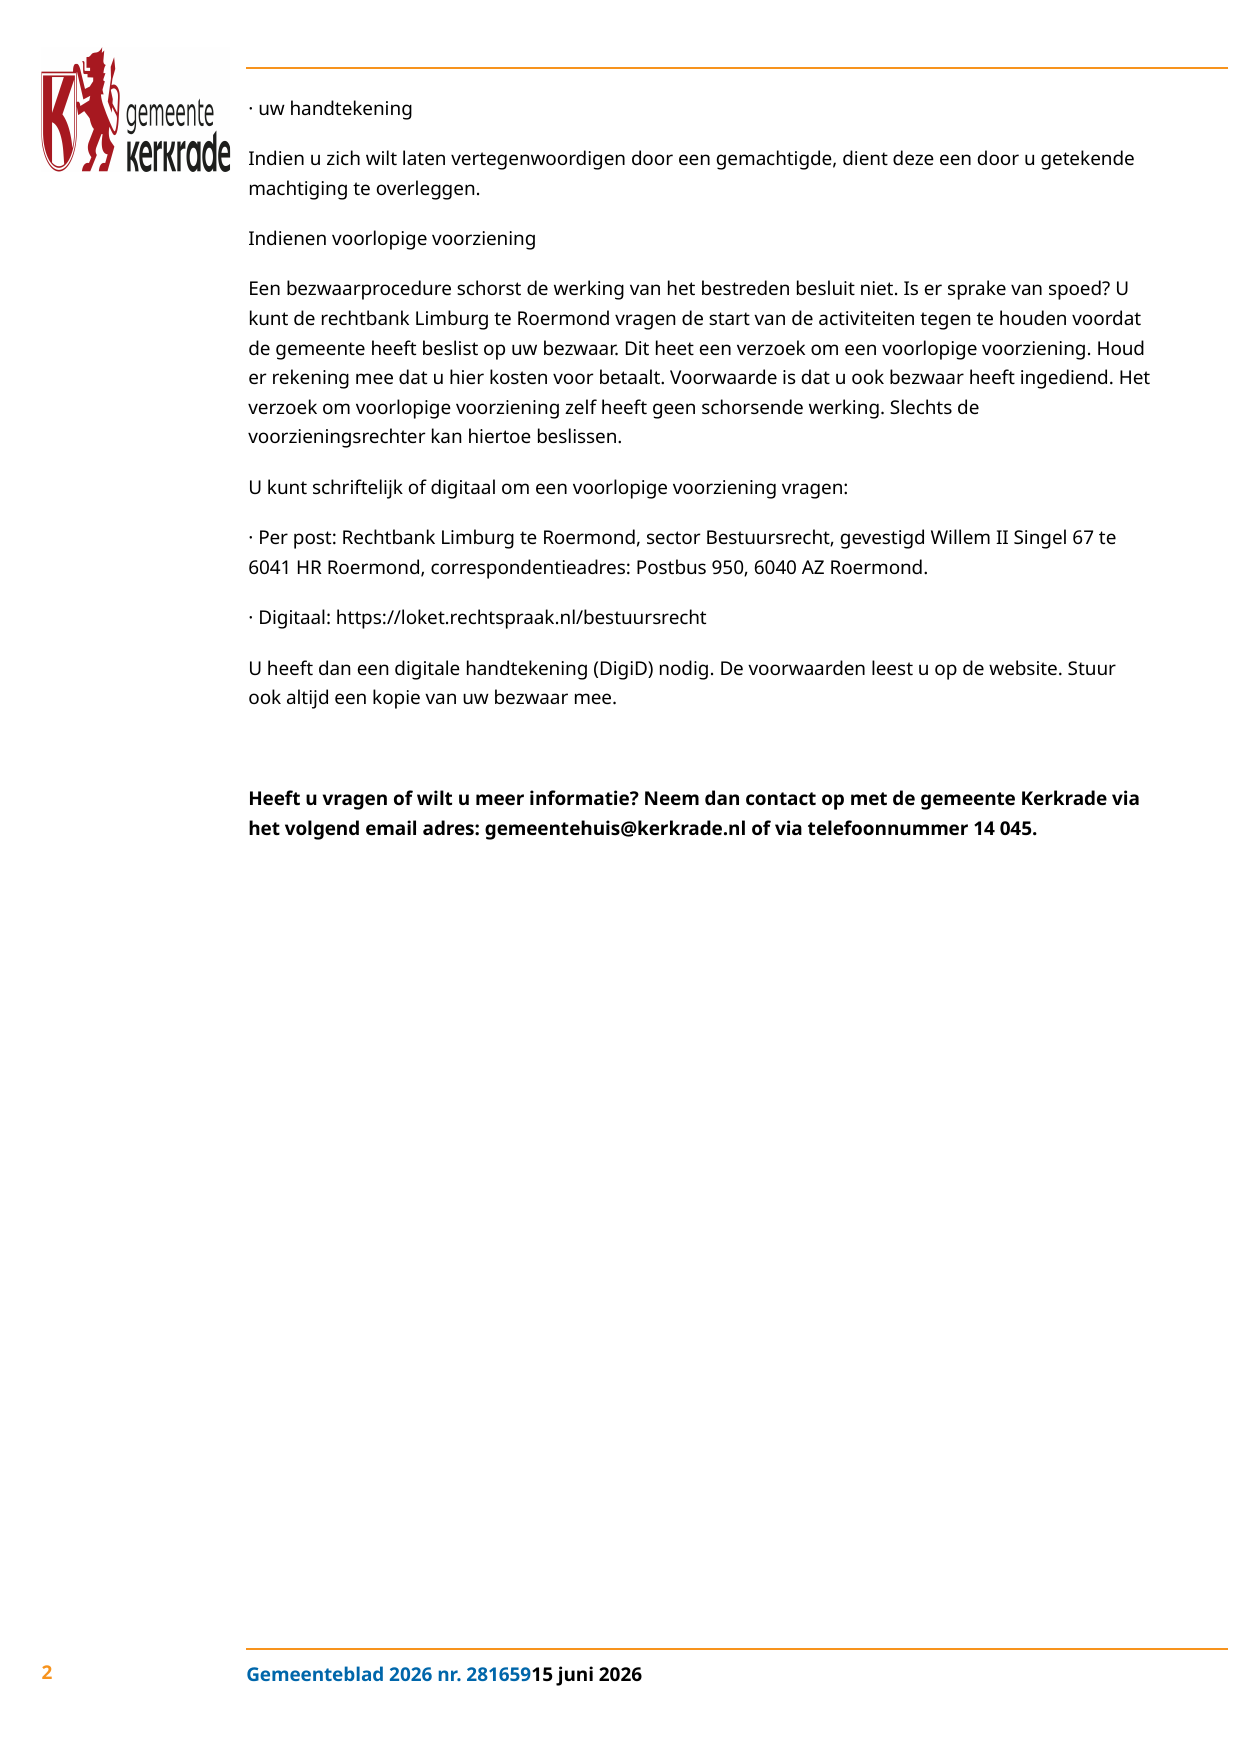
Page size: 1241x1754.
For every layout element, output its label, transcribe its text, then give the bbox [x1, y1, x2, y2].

text · Digitaal: https://loket.rechtspraak.nl/bestuursrecht [248, 604, 1152, 630]
text Een bezwaarprocedure schorst de werking van het bestreden besluit niet. Is er sprake van spoed? U kunt de rechtbank Limburg te Roermond vragen de start van de activiteiten tegen te houden voordat de gemeente heeft beslist op uw bezwaar. Dit heet een verzoek om een voorlopige voorziening. Houd er rekening mee dat u hier kosten voor betaalt. Voorwaarde is dat u ook bezwaar heeft ingediend. Het verzoek om voorlopige voorziening zelf heeft geen schorsende werking. Slechts de voorzieningsrechter kan hiertoe beslissen. [248, 276, 1152, 449]
text Indienen voorlopige voorziening [248, 225, 1152, 251]
text U kunt schriftelijk of digitaal om een voorlopige voorziening vragen: [248, 474, 1152, 500]
text Heeft u vragen of wilt u meer informatie? Neem dan contact op met de gemeente Kerkrade via het volgend email adres: gemeentehuis@kerkrade.nl of via telefoonnummer 14 045. [248, 785, 1152, 841]
text U heeft dan een digitale handtekening (DigiD) nodig. De voorwaarden leest u op de website. Stuur ook altijd een kopie van uw bezwaar mee. [248, 655, 1152, 710]
text · Per post: Rechtbank Limburg te Roermond, sector Bestuursrecht, gevestigd Willem II Singel 67 te 6041 HR Roermond, correspondentieadres: Postbus 950, 6040 AZ Roermond. [248, 524, 1152, 580]
picture [41, 47, 231, 172]
text · uw handtekening [248, 95, 1152, 121]
text Indien u zich wilt laten vertegenwoordigen door een gemachtigde, dient deze een door u getekende machtiging te overleggen. [248, 145, 1152, 201]
